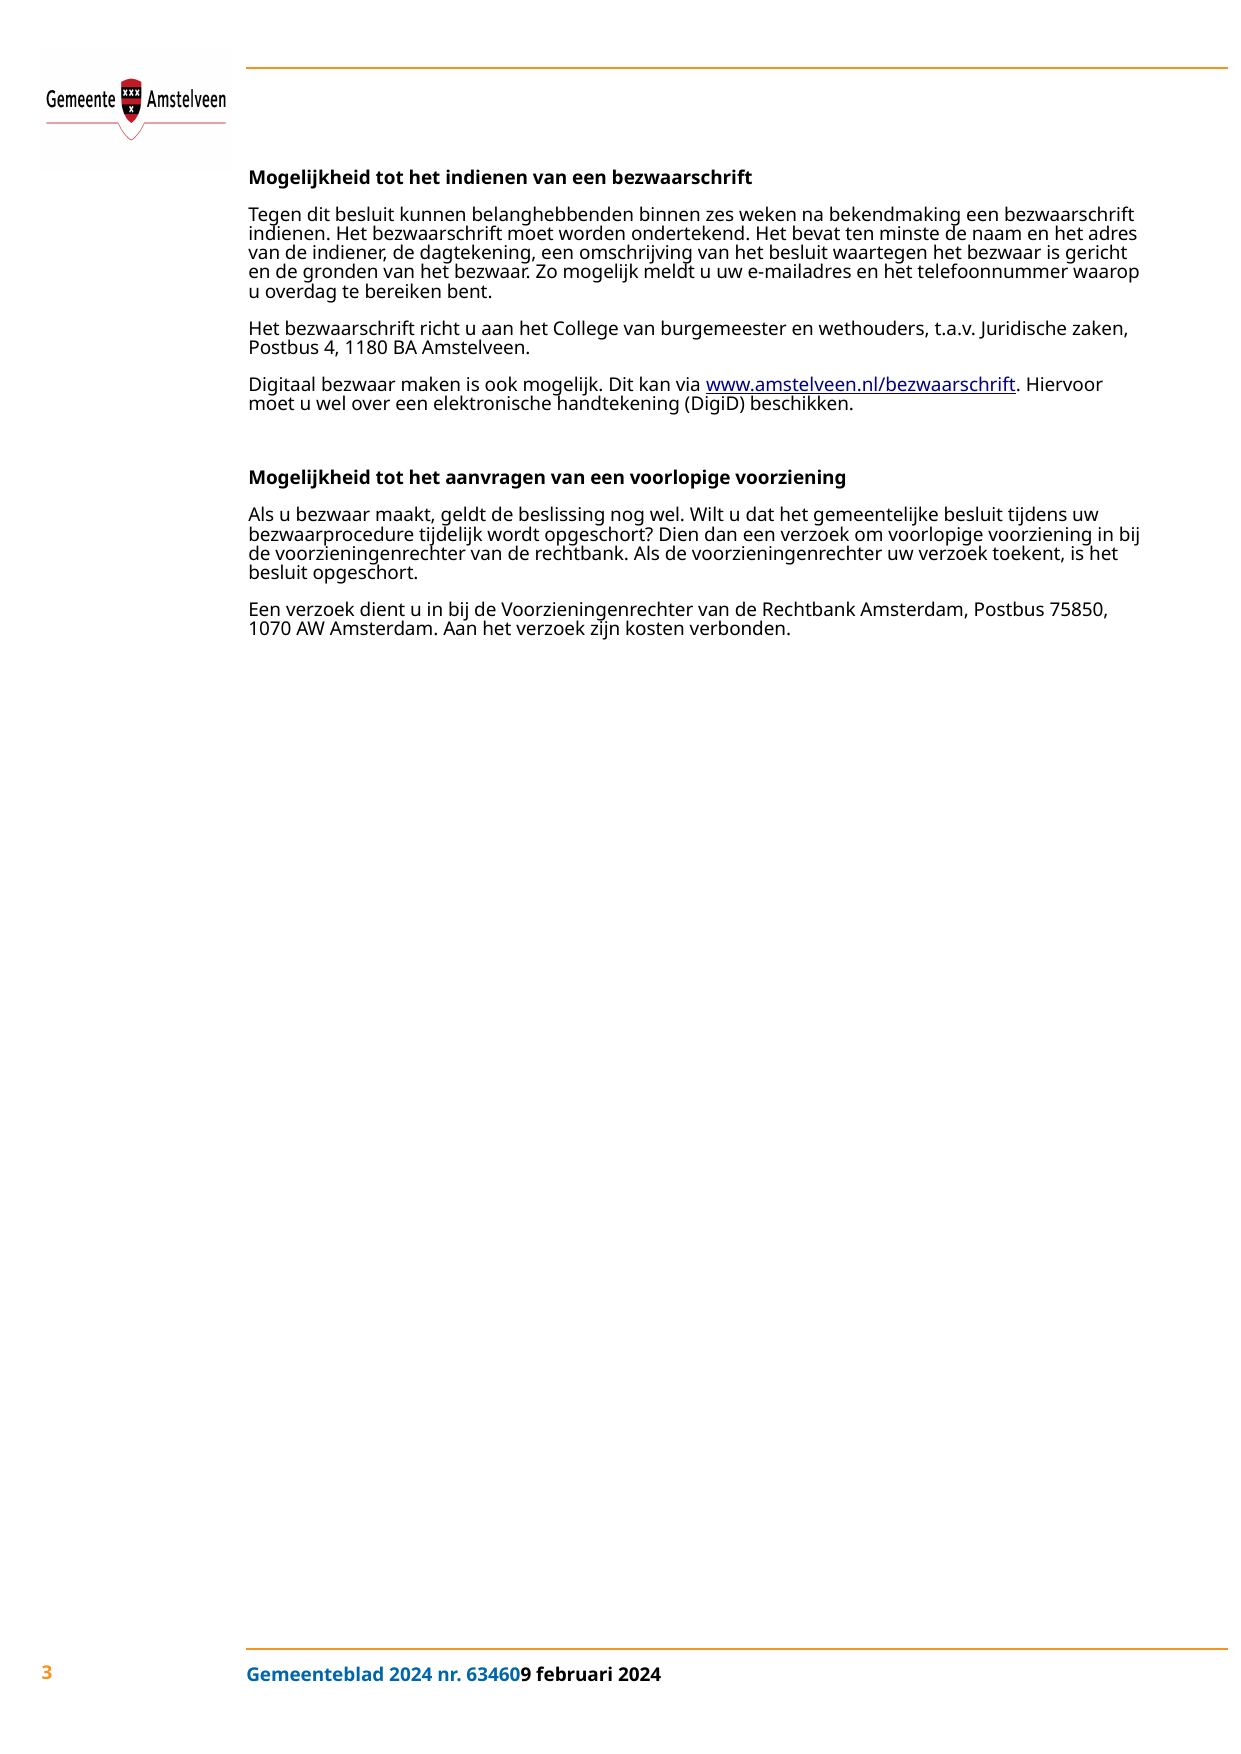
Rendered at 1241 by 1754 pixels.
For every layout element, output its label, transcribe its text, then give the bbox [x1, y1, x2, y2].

text Een verzoek dient u in bij de Voorzieningenrechter van de Rechtbank Amsterdam, Postbus 75850, 1070 AW Amsterdam. Aan het verzoek zijn kosten verbonden. [248, 601, 1152, 639]
text Tegen dit besluit kunnen belanghebbenden binnen zes weken na bekendmaking een bezwaarschrift indienen. Het bezwaarschrift moet worden ondertekend. Het bevat ten minste de naam en het adres van de indiener, de dagtekening, een omschrijving van het besluit waartegen het bezwaar is gericht en de gronden van het bezwaar. Zo mogelijk meldt u uw e-mailadres en het telefoonnummer waarop u overdag te bereiken bent. [248, 206, 1152, 302]
picture [41, 47, 231, 172]
text Mogelijkheid tot het indienen van een bezwaarschrift [248, 169, 1152, 188]
text Het bezwaarschrift richt u aan het College van burgemeester en wethouders, t.a.v. Juridische zaken, Postbus 4, 1180 BA Amstelveen. [248, 320, 1152, 358]
text Digitaal bezwaar maken is ook mogelijk. Dit kan via www.amstelveen.nl/bezwaarschrift. Hiervoor moet u wel over een elektronische handtekening (DigiD) beschikken. [248, 376, 1152, 414]
text Mogelijkheid tot het aanvragen van een voorlopige voorziening [248, 469, 1152, 488]
text Als u bezwaar maakt, geldt de beslissing nog wel. Wilt u dat het gemeentelijke besluit tijdens uw bezwaarprocedure tijdelijk wordt opgeschort? Dien dan een verzoek om voorlopige voorziening in bij de voorzieningenrechter van de rechtbank. Als de voorzieningenrechter uw verzoek toekent, is het besluit opgeschort. [248, 506, 1152, 583]
